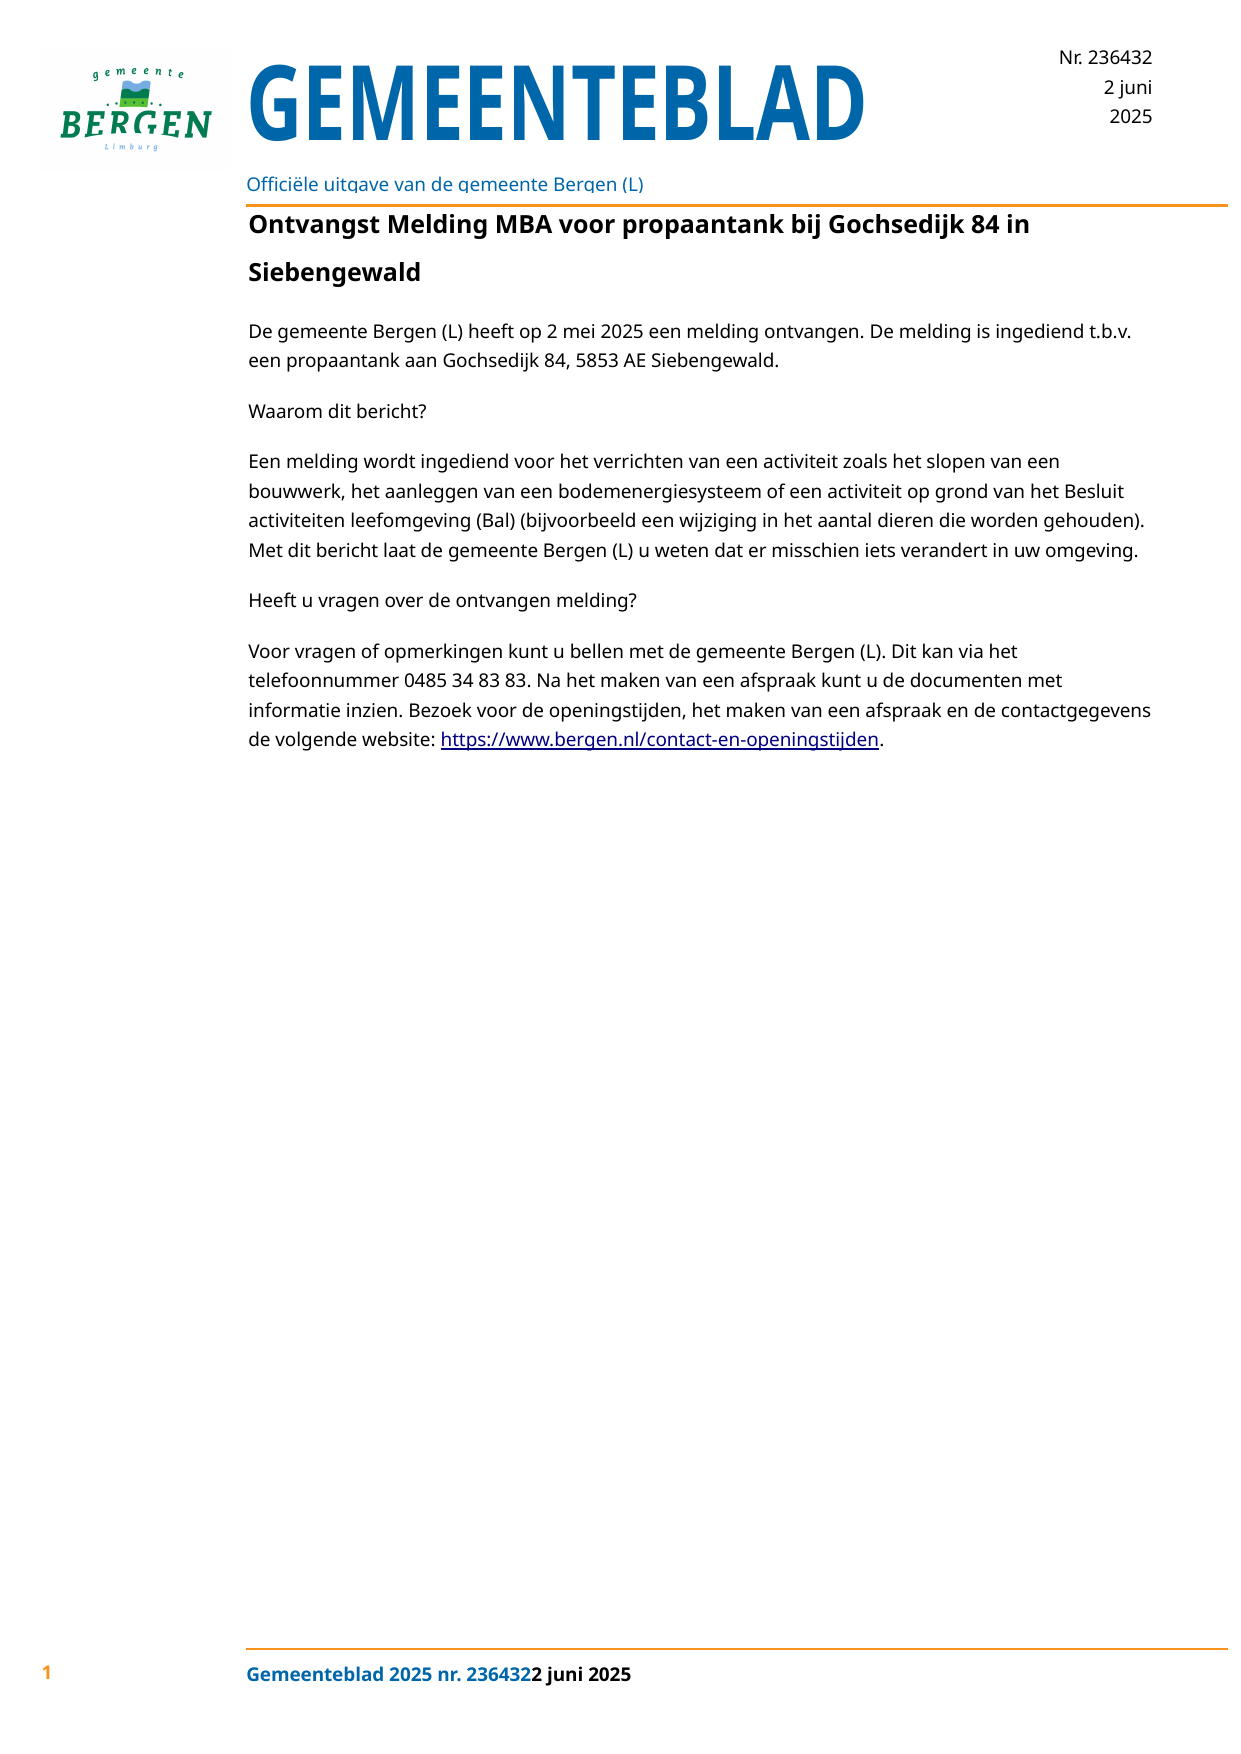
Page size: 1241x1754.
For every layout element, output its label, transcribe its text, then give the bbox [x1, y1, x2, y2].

text Voor vragen of opmerkingen kunt u bellen met de gemeente Bergen (L). Dit kan via het telefoonnummer 0485 34 83 83. Na het maken van een afspraak kunt u de documenten met informatie inzien. Bezoek voor de openingstijden, het maken van een afspraak en de contactgegevens de volgende website: https://www.bergen.nl/contact-en-openingstijden. [248, 638, 1152, 752]
text Heeft u vragen over de ontvangen melding? [248, 587, 1152, 613]
text Een melding wordt ingediend voor het verrichten van een activiteit zoals het slopen van een bouwwerk, het aanleggen van een bodemenergiesysteem of een activiteit op grond van het Besluit activiteiten leefomgeving (Bal) (bijvoorbeeld een wijziging in het aantal dieren die worden gehouden). Met dit bericht laat de gemeente Bergen (L) u weten dat er misschien iets verandert in uw omgeving. [248, 448, 1152, 563]
picture [41, 47, 231, 172]
text De gemeente Bergen (L) heeft op 2 mei 2025 een melding ontvangen. De melding is ingediend t.b.v. een propaantank aan Gochsedijk 84, 5853 AE Siebengewald. [248, 318, 1152, 373]
text Ontvangst Melding MBA voor propaantank bij Gochsedijk 84 in Siebengewald [248, 207, 1152, 288]
text Waarom dit bericht? [248, 398, 1152, 424]
